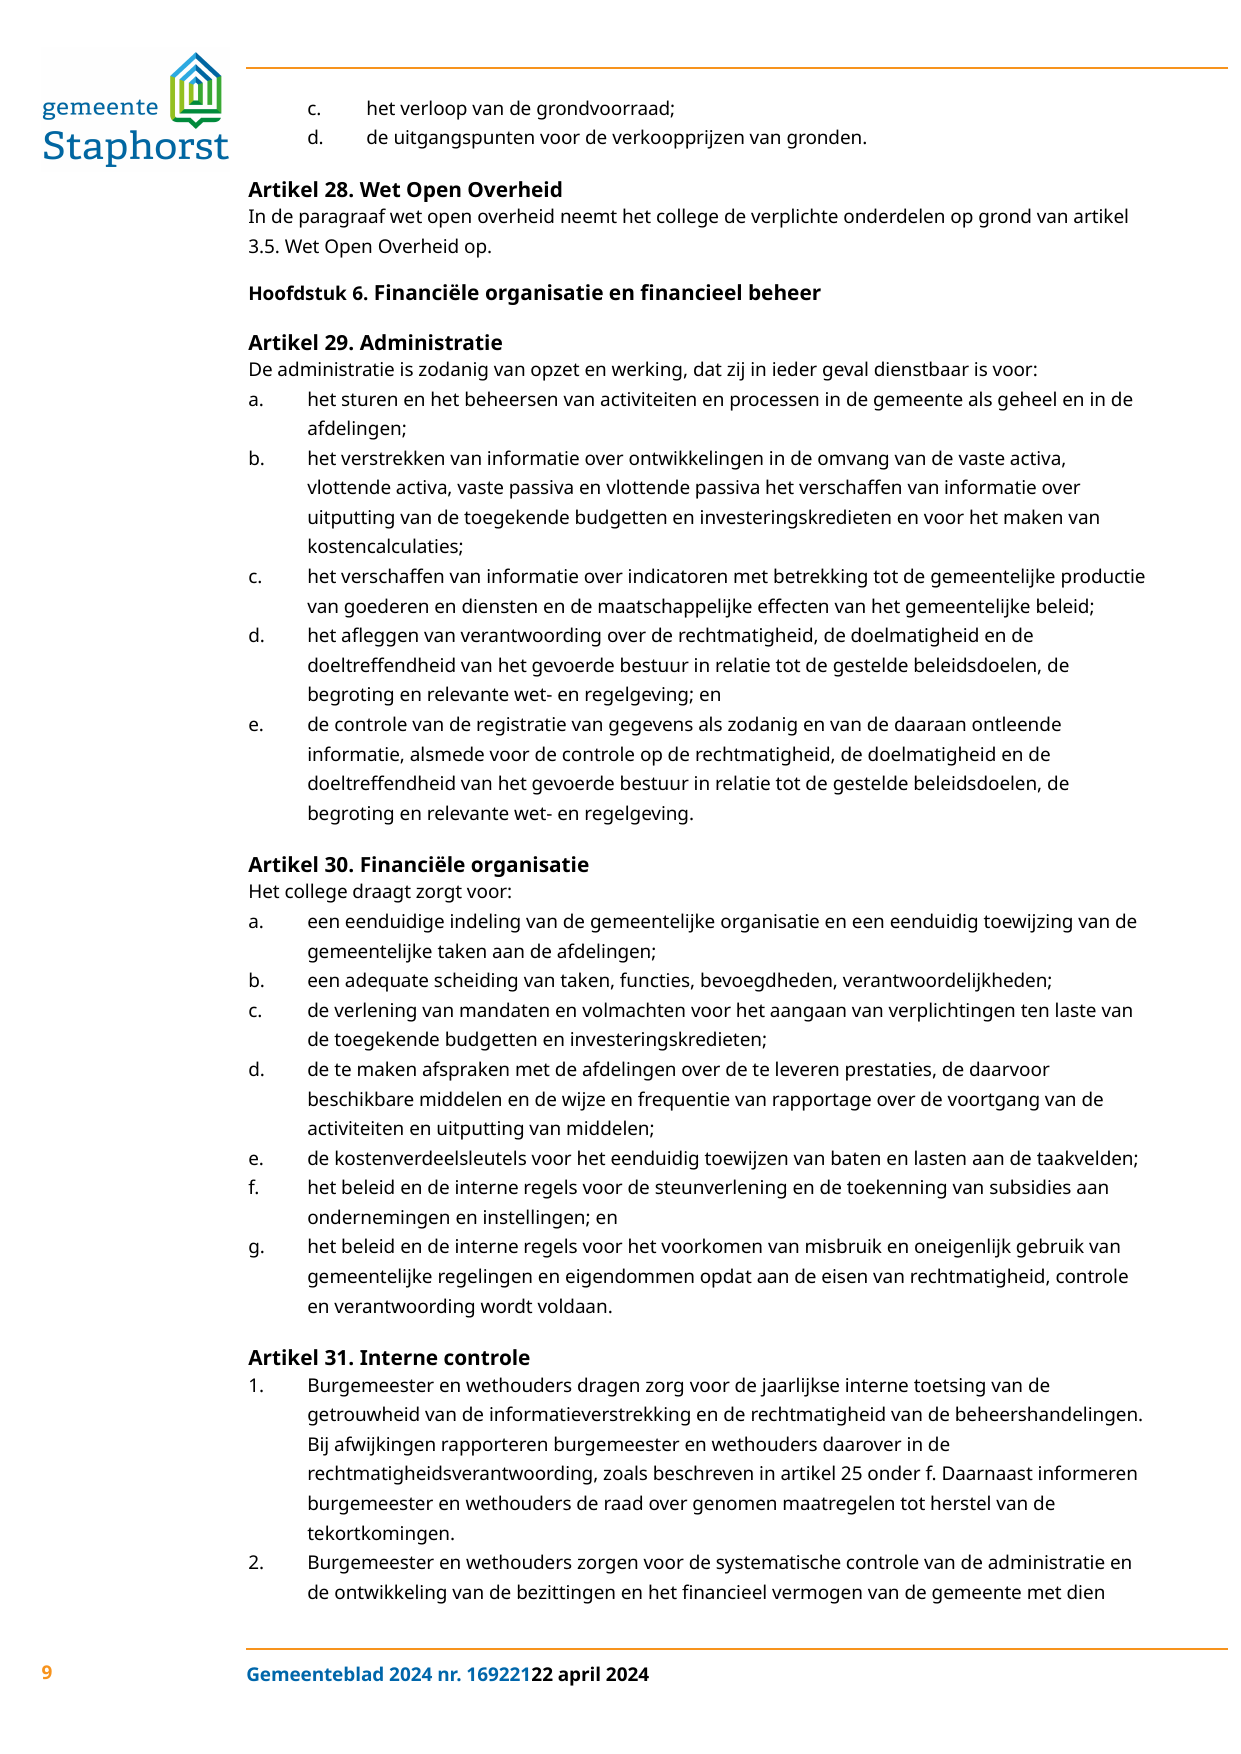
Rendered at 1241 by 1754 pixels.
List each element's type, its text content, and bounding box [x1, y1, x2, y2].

text In de paragraaf wet open overheid neemt het college de verplichte onderdelen op grond van artikel 3.5. Wet Open Overheid op. [248, 203, 1152, 258]
list het verstrekken van informatie over ontwikkelingen in de omvang van de vaste activa, vlottende activa, vaste passiva en vlottende passiva het verschaffen van informatie over uitputting van de toegekende budgetten en investeringskredieten en voor het maken van kostencalculaties; [248, 445, 1152, 559]
list het beleid en de interne regels voor de steunverlening en de toekenning van subsidies aan ondernemingen en instellingen; en [248, 1174, 1152, 1230]
text Artikel 31. Interne controle [248, 1343, 1152, 1372]
list de te maken afspraken met de afdelingen over de te leveren prestaties, de daarvoor beschikbare middelen en de wijze en frequentie van rapportage over de voortgang van de activiteiten en uitputting van middelen; [248, 1056, 1152, 1141]
text Artikel 30. Financiële organisatie [248, 850, 1152, 879]
list het beleid en de interne regels voor het voorkomen van misbruik en oneigenlijk gebruik van gemeentelijke regelingen en eigendommen opdat aan de eisen van rechtmatigheid, controle en verantwoording wordt voldaan. [248, 1234, 1152, 1319]
list het verschaffen van informatie over indicatoren met betrekking tot de gemeentelijke productie van goederen en diensten en de maatschappelijke effecten van het gemeentelijke beleid; [248, 563, 1152, 618]
text Het college draagt zorgt voor: [248, 879, 1152, 904]
list het afleggen van verantwoording over de rechtmatigheid, de doelmatigheid en de doeltreffendheid van het gevoerde bestuur in relatie tot de gestelde beleidsdoelen, de begroting en relevante wet- en regelgeving; en [248, 622, 1152, 707]
list de kostenverdeelsleutels voor het eenduidig toewijzen van baten en lasten aan de taakvelden; [248, 1145, 1152, 1171]
list de uitgangspunten voor de verkoopprijzen van gronden. [307, 124, 1152, 150]
list een adequate scheiding van taken, functies, bevoegdheden, verantwoordelijkheden; [248, 967, 1152, 993]
list de verlening van mandaten en volmachten voor het aangaan van verplichtingen ten laste van de toegekende budgetten en investeringskredieten; [248, 997, 1152, 1052]
list een eenduidige indeling van de gemeentelijke organisatie en een eenduidig toewijzing van de gemeentelijke taken aan de afdelingen; [248, 908, 1152, 964]
list de controle van de registratie van gegevens als zodanig en van de daaraan ontleende informatie, alsmede voor de controle op de rechtmatigheid, de doelmatigheid en de doeltreffendheid van het gevoerde bestuur in relatie tot de gestelde beleidsdoelen, de begroting en relevante wet- en regelgeving. [248, 711, 1152, 826]
list het verloop van de grondvoorraad; [307, 95, 1152, 121]
picture [41, 47, 231, 172]
list Burgemeester en wethouders dragen zorg voor de jaarlijkse interne toetsing van de getrouwheid van de informatieverstrekking en de rechtmatigheid van de beheershandelingen. Bij afwijkingen rapporteren burgemeester en wethouders daarover in de rechtmatigheidsverantwoording, zoals beschreven in artikel 25 onder f. Daarnaast informeren burgemeester en wethouders de raad over genomen maatregelen tot herstel van de tekortkomingen. [248, 1372, 1152, 1545]
list het sturen en het beheersen van activiteiten en processen in de gemeente als geheel en in de afdelingen; [248, 386, 1152, 441]
list Burgemeester en wethouders zorgen voor de systematische controle van de administratie en de ontwikkeling van de bezittingen en het financieel vermogen van de gemeente met dien [248, 1549, 1152, 1604]
text Artikel 29. Administratie [248, 328, 1152, 356]
text Hoofdstuk 6. Financiële organisatie en financieel beheer [248, 278, 1152, 307]
text Artikel 28. Wet Open Overheid [248, 175, 1152, 203]
text De administratie is zodanig van opzet en werking, dat zij in ieder geval dienstbaar is voor: [248, 356, 1152, 382]
